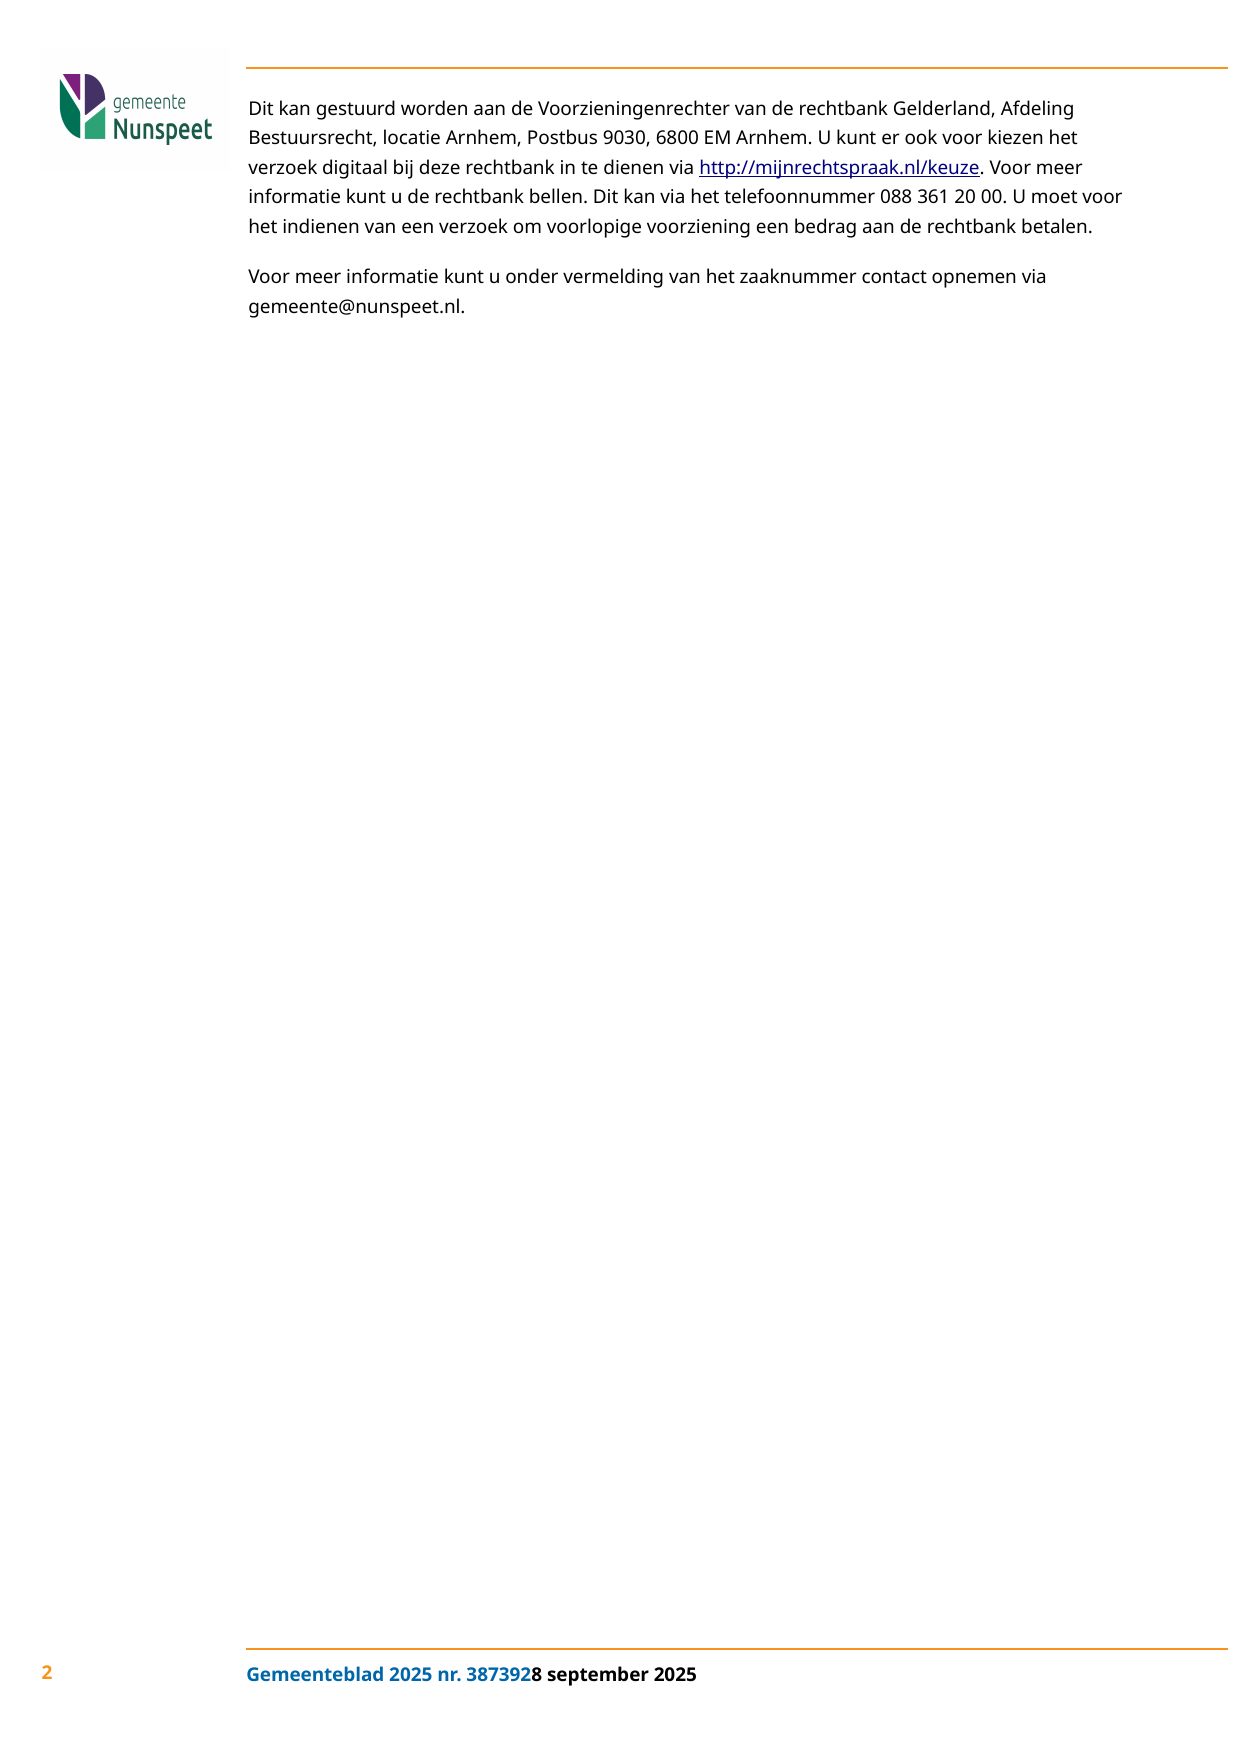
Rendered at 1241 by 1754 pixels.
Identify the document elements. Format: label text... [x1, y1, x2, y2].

text Voor meer informatie kunt u onder vermelding van het zaaknummer contact opnemen via gemeente@nunspeet.nl. [248, 263, 1152, 319]
picture [41, 47, 231, 172]
text Dit kan gestuurd worden aan de Voorzieningenrechter van de rechtbank Gelderland, Afdeling Bestuursrecht, locatie Arnhem, Postbus 9030, 6800 EM Arnhem. U kunt er ook voor kiezen het verzoek digitaal bij deze rechtbank in te dienen via http://mijnrechtspraak.nl/keuze. Voor meer informatie kunt u de rechtbank bellen. Dit kan via het telefoonnummer 088 361 20 00. U moet voor het indienen van een verzoek om voorlopige voorziening een bedrag aan de rechtbank betalen. [248, 95, 1152, 239]
